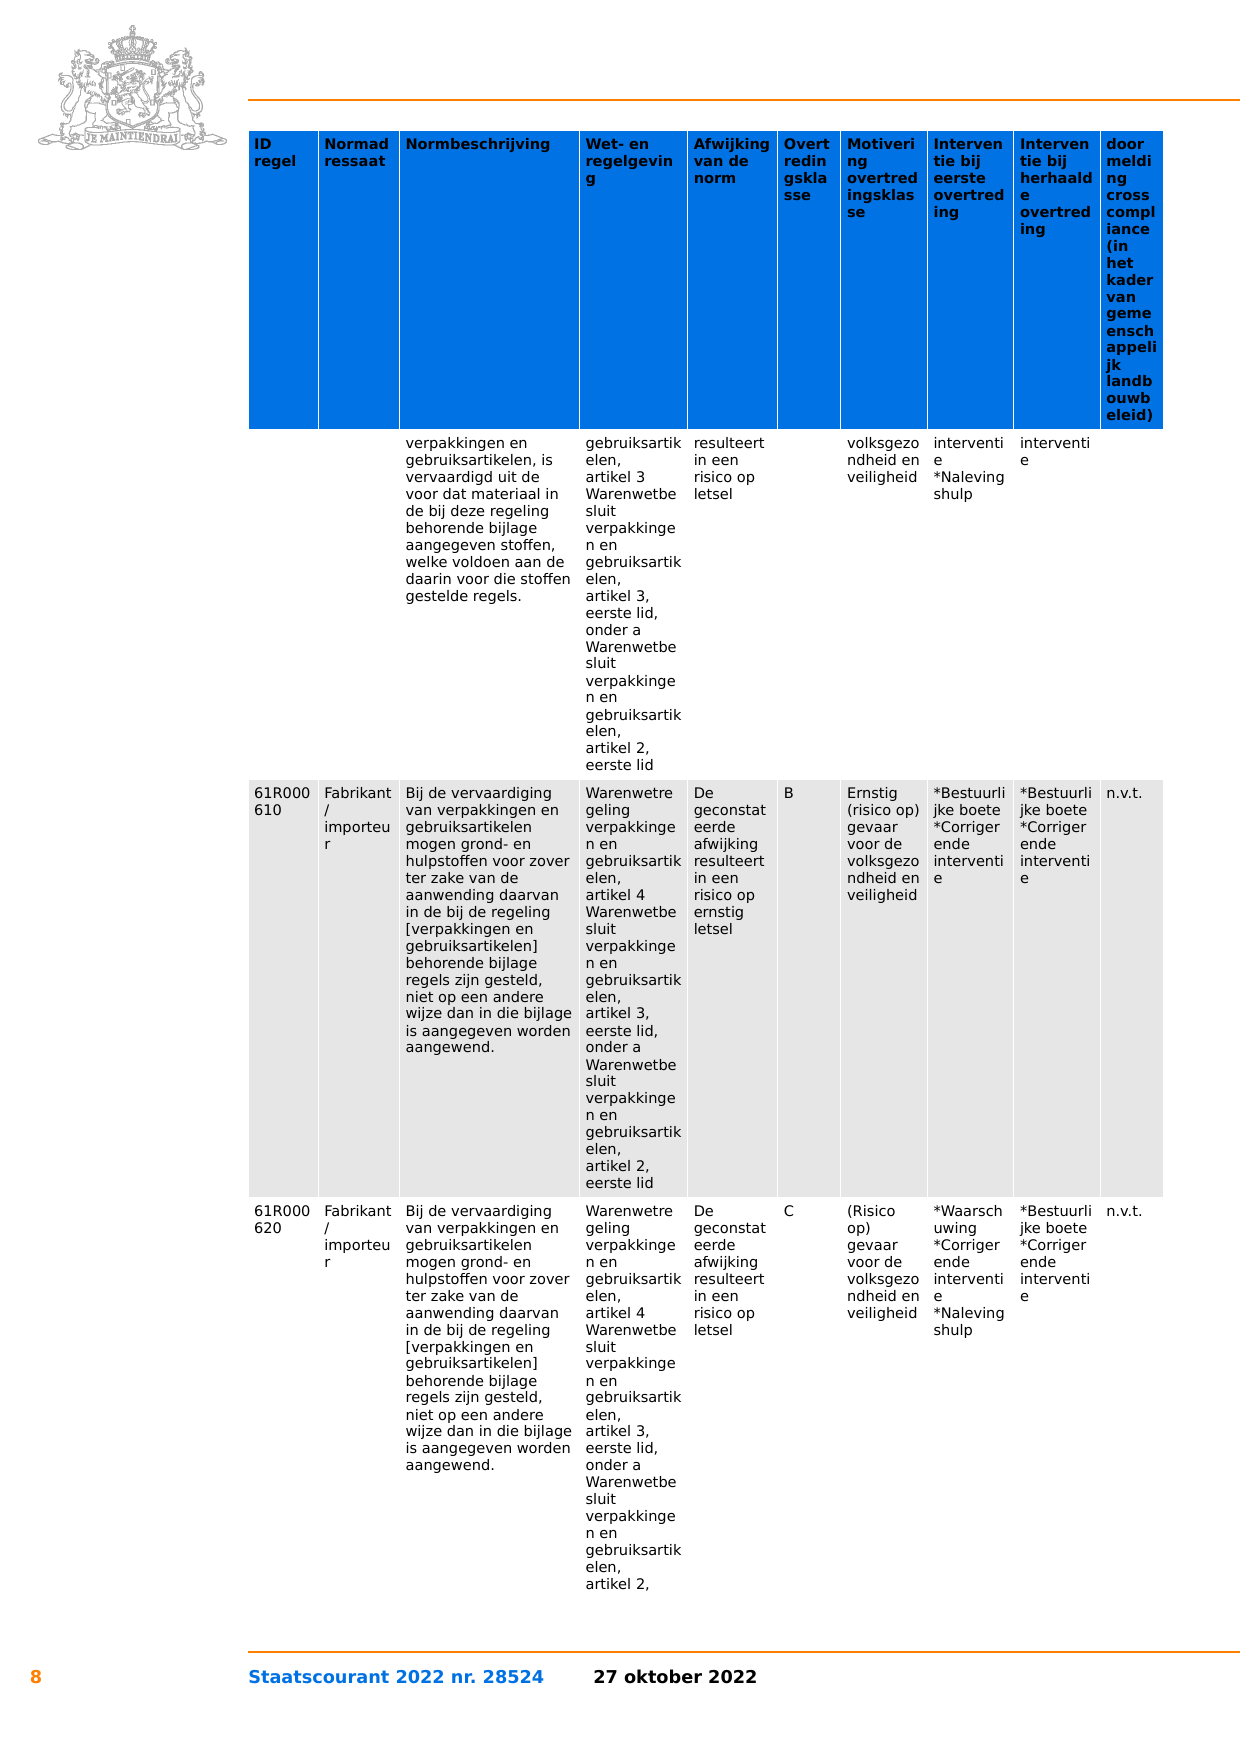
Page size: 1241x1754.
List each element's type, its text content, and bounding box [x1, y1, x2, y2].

table_header doormelding cross compliance (in het kader van gemeenschappelijk landbouwbeleid) [1101, 131, 1163, 429]
table_cell [249, 430, 318, 779]
table_cell Warenwetregeling verpakkingen en gebruiksartikelen, artikel 4 Warenwetbesluit verpakkingen en gebruiksartikelen, artikel 3, eerste lid, onder a Warenwetbesluit verpakkingen en gebruiksartikelen, artikel 2, eerste lid [580, 780, 687, 1197]
picture [38, 25, 227, 150]
table_cell *Bestuurlijke boete *Corrigerende interventie [1014, 780, 1100, 1197]
table_cell Ernstig (risico op) gevaar voor de volksgezondheid en veiligheid [841, 780, 927, 1197]
table_cell interventie [1014, 430, 1100, 779]
table_cell n.v.t. [1101, 1198, 1163, 1598]
table_header ID regel [249, 131, 318, 429]
table_cell verpakkingen en gebruiksartikelen, is vervaardigd uit de voor dat materiaal in de bij deze regeling behorende bijlage aangegeven stoffen, welke voldoen aan de daarin voor die stoffen gestelde regels. [400, 430, 579, 779]
table_cell gebruiksartikelen, artikel 3 Warenwetbesluit verpakkingen en gebruiksartikelen, artikel 3, eerste lid, onder a Warenwetbesluit verpakkingen en gebruiksartikelen, artikel 2, eerste lid [580, 430, 687, 779]
table_cell n.v.t. [1101, 780, 1163, 1197]
table_cell C [778, 1198, 840, 1598]
table_header Interventie bij eerste overtreding [928, 131, 1013, 429]
table_cell resulteert in een risico op letsel [688, 430, 777, 779]
table_header Normadressaat [319, 131, 399, 429]
table_cell De geconstateerde afwijking resulteert in een risico op letsel [688, 1198, 777, 1598]
table_cell Fabrikant / importeur [319, 1198, 399, 1598]
table_cell 61R000620 [249, 1198, 318, 1598]
table_cell 61R000610 [249, 780, 318, 1197]
table_header Normbeschrijving [400, 131, 579, 429]
table_cell Bij de vervaardiging van verpakkingen en gebruiksartikelen mogen grond- en hulpstoffen voor zover ter zake van de aanwending daarvan in de bij de regeling [verpakkingen en gebruiksartikelen] behorende bijlage regels zijn gesteld, niet op een andere wijze dan in die bijlage is aangegeven worden aangewend. [400, 780, 579, 1197]
table_header Wet- en regelgeving [580, 131, 687, 429]
table_cell interventie *Nalevingshulp [928, 430, 1013, 779]
table_cell Bij de vervaardiging van verpakkingen en gebruiksartikelen mogen grond- en hulpstoffen voor zover ter zake van de aanwending daarvan in de bij de regeling [verpakkingen en gebruiksartikelen] behorende bijlage regels zijn gesteld, niet op een andere wijze dan in die bijlage is aangegeven worden aangewend. [400, 1198, 579, 1598]
table_header Motivering overtredingsklasse [841, 131, 927, 429]
table_cell (Risico op) gevaar voor de volksgezondheid en veiligheid [841, 1198, 927, 1598]
table_cell *Bestuurlijke boete *Corrigerende interventie [928, 780, 1013, 1197]
table_cell Fabrikant / importeur [319, 780, 399, 1197]
table_cell volksgezondheid en veiligheid [841, 430, 927, 779]
table_cell [778, 430, 840, 779]
table_header Overtredingsklasse [778, 131, 840, 429]
table_cell *Bestuurlijke boete *Corrigerende interventie [1014, 1198, 1100, 1598]
table_cell B [778, 780, 840, 1197]
table_cell Warenwetregeling verpakkingen en gebruiksartikelen, artikel 4 Warenwetbesluit verpakkingen en gebruiksartikelen, artikel 3, eerste lid, onder a Warenwetbesluit verpakkingen en gebruiksartikelen, artikel 2, [580, 1198, 687, 1598]
table_cell *Waarschuwing *Corrigerende interventie *Nalevingshulp [928, 1198, 1013, 1598]
table_cell De geconstateerde afwijking resulteert in een risico op ernstig letsel [688, 780, 777, 1197]
table_header Interventie bij herhaalde overtreding [1014, 131, 1100, 429]
table_cell [1101, 430, 1163, 779]
table_header Afwijking van de norm [688, 131, 777, 429]
table_cell [319, 430, 399, 779]
